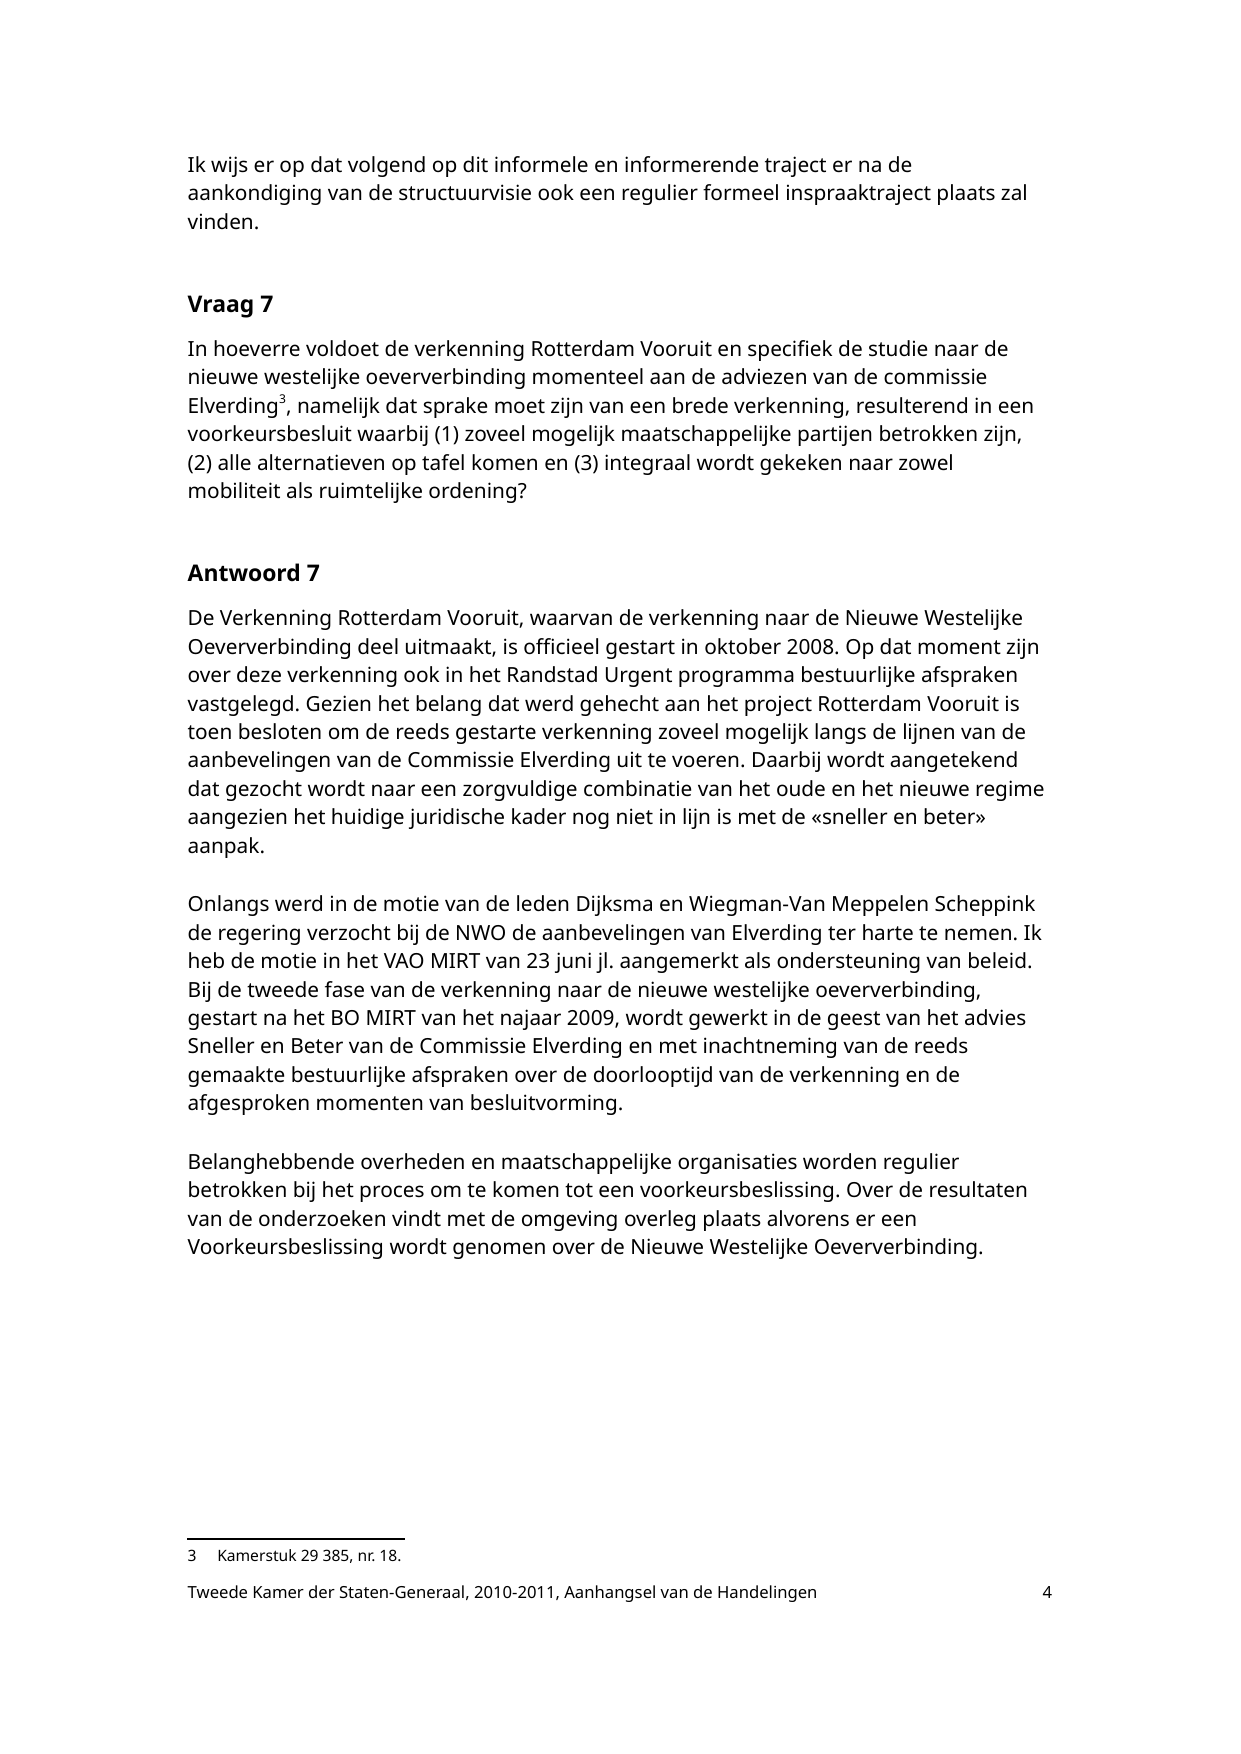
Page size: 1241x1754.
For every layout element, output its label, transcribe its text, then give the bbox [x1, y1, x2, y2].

text Belanghebbende overheden en maatschappelijke organisaties worden regulier betrokken bij het proces om te komen tot een voorkeursbeslissing. Over de resultaten van de onderzoeken vindt met de omgeving overleg plaats alvorens er een Voorkeursbeslissing wordt genomen over de Nieuwe Westelijke Oeververbinding. [187, 1147, 1053, 1261]
text De Verkenning Rotterdam Vooruit, waarvan de verkenning naar de Nieuwe Westelijke Oeververbinding deel uitmaakt, is officieel gestart in oktober 2008. Op dat moment zijn over deze verkenning ook in het Randstad Urgent programma bestuurlijke afspraken vastgelegd. Gezien het belang dat werd gehecht aan het project Rotterdam Vooruit is toen besloten om de reeds gestarte verkenning zoveel mogelijk langs de lijnen van de aanbevelingen van de Commissie Elverding uit te voeren. Daarbij wordt aangetekend dat gezocht wordt naar een zorgvuldige combinatie van het oude en het nieuwe regime aangezien het huidige juridische kader nog niet in lijn is met de «sneller en beter» aanpak. [187, 603, 1053, 859]
subtitle Antwoord 7 [187, 557, 1053, 588]
text Ik wijs er op dat volgend op dit informele en informerende traject er na de aankondiging van de structuurvisie ook een regulier formeel inspraaktraject plaats zal vinden. [187, 150, 1053, 235]
text Onlangs werd in de motie van de leden Dijksma en Wiegman-Van Meppelen Scheppink de regering verzocht bij de NWO de aanbevelingen van Elverding ter harte te nemen. Ik heb de motie in het VAO MIRT van 23 juni jl. aangemerkt als ondersteuning van beleid. Bij de tweede fase van de verkenning naar de nieuwe westelijke oeververbinding, gestart na het BO MIRT van het najaar 2009, wordt gewerkt in de geest van het advies Sneller en Beter van de Commissie Elverding en met inachtneming van de reeds gemaakte bestuurlijke afspraken over de doorlooptijd van de verkenning en de afgesproken momenten van besluitvorming. [187, 889, 1053, 1117]
text Kamerstuk 29 385, nr. 18. [187, 1538, 1053, 1566]
subtitle Vraag 7 [187, 288, 1053, 319]
text In hoeverre voldoet de verkenning Rotterdam Vooruit en specifiek de studie naar de nieuwe westelijke oeververbinding momenteel aan de adviezen van de commissie Elverding, namelijk dat sprake moet zijn van een brede verkenning, resulterend in een voorkeursbesluit waarbij (1) zoveel mogelijk maatschappelijke partijen betrokken zijn, (2) alle alternatieven op tafel komen en (3) integraal wordt gekeken naar zowel mobiliteit als ruimtelijke ordening? [187, 334, 1053, 505]
